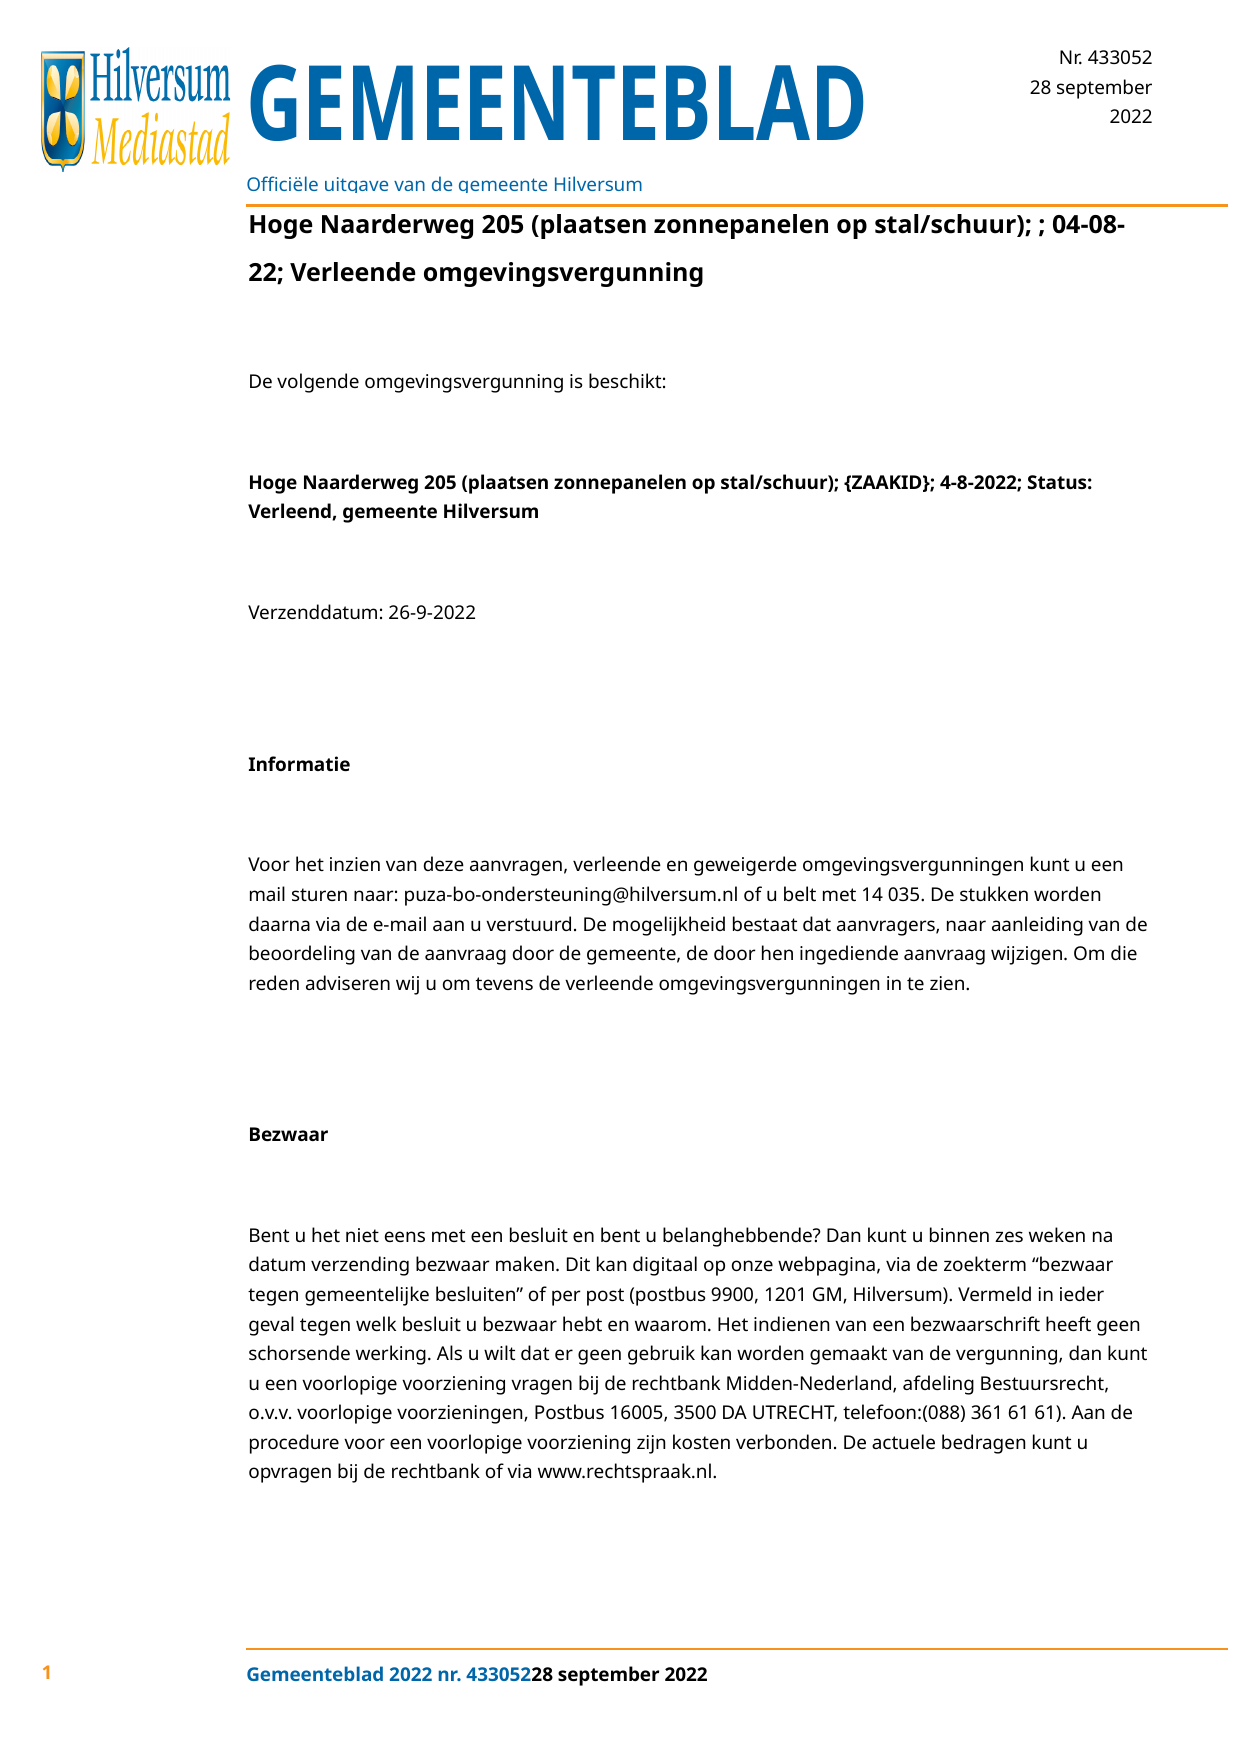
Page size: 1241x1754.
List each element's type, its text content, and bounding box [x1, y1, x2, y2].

text Bezwaar [248, 1121, 1152, 1147]
text Hoge Naarderweg 205 (plaatsen zonnepanelen op stal/schuur); ; 04-08-22; Verleende omgevingsvergunning [248, 207, 1152, 288]
text De volgende omgevingsvergunning is beschikt: [248, 368, 1152, 394]
text Verzenddatum: 26-9-2022 [248, 599, 1152, 625]
text Voor het inzien van deze aanvragen, verleende en geweigerde omgevingsvergunningen kunt u een mail sturen naar: puza-bo-ondersteuning@hilversum.nl of u belt met 14 035. De stukken worden daarna via de e-mail aan u verstuurd. De mogelijkheid bestaat dat aanvragers, naar aanleiding van de beoordeling van de aanvraag door de gemeente, de door hen ingediende aanvraag wijzigen. Om die reden adviseren wij u om tevens de verleende omgevingsvergunningen in te zien. [248, 852, 1152, 996]
text Bent u het niet eens met een besluit en bent u belanghebbende? Dan kunt u binnen zes weken na datum verzending bezwaar maken. Dit kan digitaal op onze webpagina, via de zoekterm “bezwaar tegen gemeentelijke besluiten” of per post (postbus 9900, 1201 GM, Hilversum). Vermeld in ieder geval tegen welk besluit u bezwaar hebt en waarom. Het indienen van een bezwaarschrift heeft geen schorsende werking. Als u wilt dat er geen gebruik kan worden gemaakt van de vergunning, dan kunt u een voorlopige voorziening vragen bij de rechtbank Midden-Nederland, afdeling Bestuursrecht, o.v.v. voorlopige voorzieningen, Postbus 16005, 3500 DA UTRECHT, telefoon:(088) 361 61 61). Aan de procedure voor een voorlopige voorziening zijn kosten verbonden. De actuele bedragen kunt u opvragen bij de rechtbank of via www.rechtspraak.nl. [248, 1222, 1152, 1484]
picture [41, 47, 231, 172]
text Informatie [248, 751, 1152, 777]
text Hoge Naarderweg 205 (plaatsen zonnepanelen op stal/schuur); {ZAAKID}; 4-8-2022; Status: Verleend, gemeente Hilversum [248, 469, 1152, 524]
